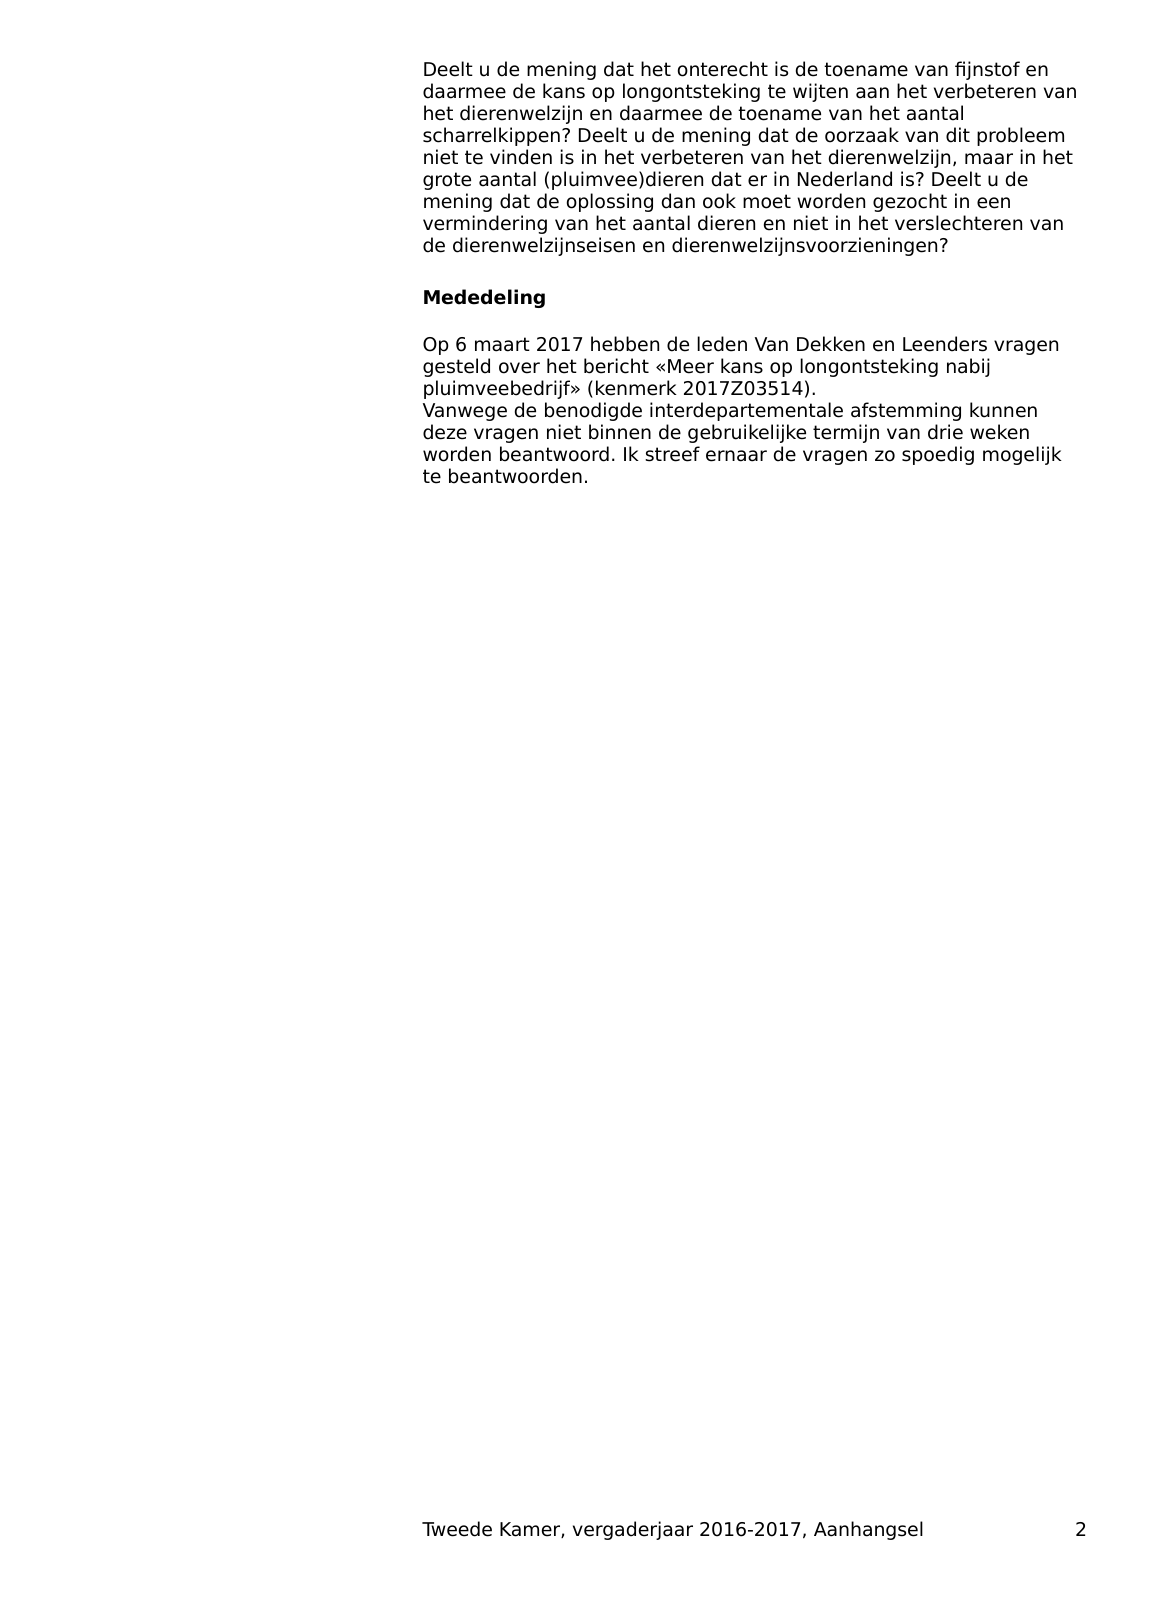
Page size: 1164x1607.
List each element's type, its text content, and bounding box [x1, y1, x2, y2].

text Op 6 maart 2017 hebben de leden Van Dekken en Leenders vragen gesteld over het bericht «Meer kans op longontsteking nabij pluimveebedrijf» (kenmerk 2017Z03514). [422, 334, 1087, 400]
text Deelt u de mening dat het onterecht is de toename van fijnstof en daarmee de kans op longontsteking te wijten aan het verbeteren van het dierenwelzijn en daarmee de toename van het aantal scharrelkippen? Deelt u de mening dat de oorzaak van dit probleem niet te vinden is in het verbeteren van het dierenwelzijn, maar in het grote aantal (pluimvee)dieren dat er in Nederland is? Deelt u de mening dat de oplossing dan ook moet worden gezocht in een vermindering van het aantal dieren en niet in het verslechteren van de dierenwelzijnseisen en dierenwelzijnsvoorzieningen? [422, 59, 1087, 257]
text Vanwege de benodigde interdepartementale afstemming kunnen deze vragen niet binnen de gebruikelijke termijn van drie weken worden beantwoord. Ik streef ernaar de vragen zo spoedig mogelijk te beantwoorden. [422, 400, 1087, 488]
subtitle Mededeling [422, 287, 1087, 309]
